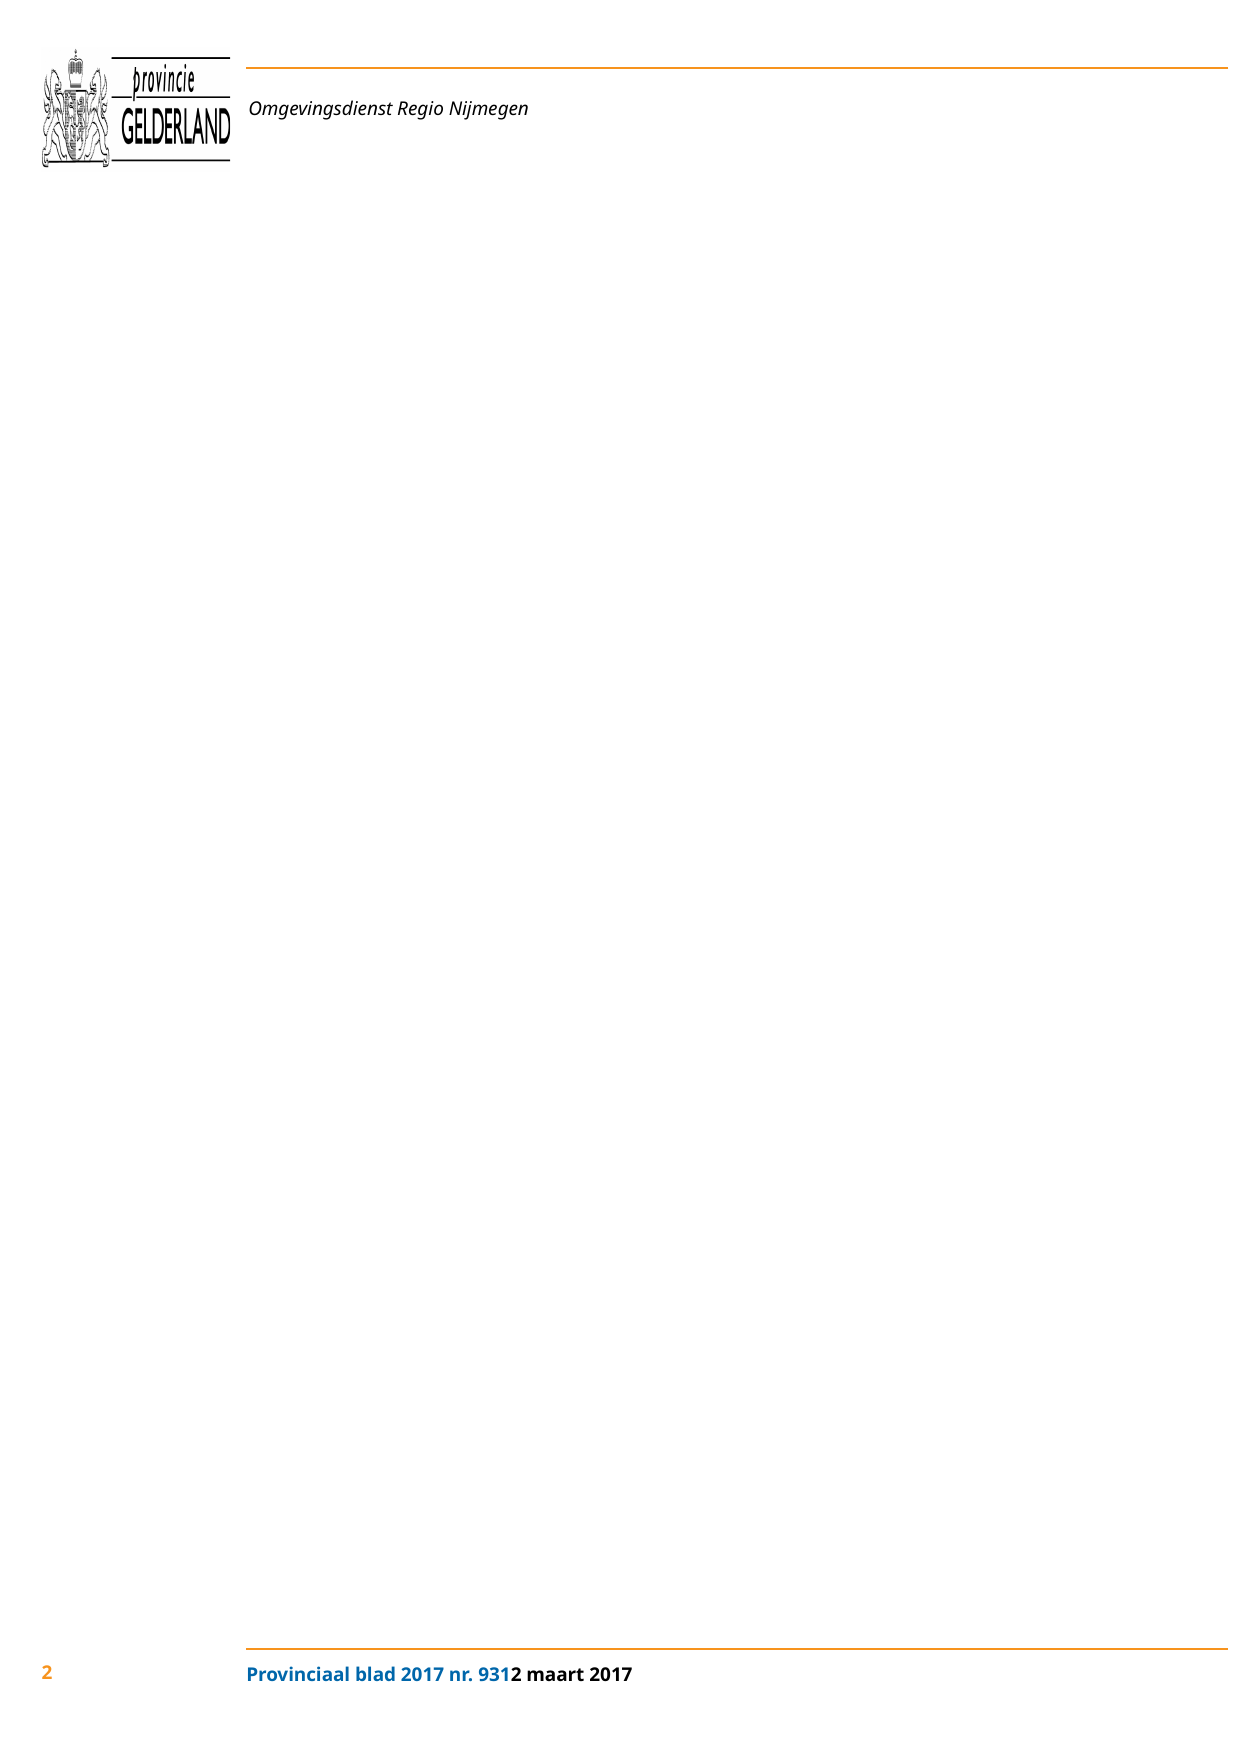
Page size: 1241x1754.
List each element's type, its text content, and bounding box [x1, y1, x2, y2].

picture [41, 47, 231, 172]
text Omgevingsdienst Regio Nijmegen [248, 95, 1152, 121]
